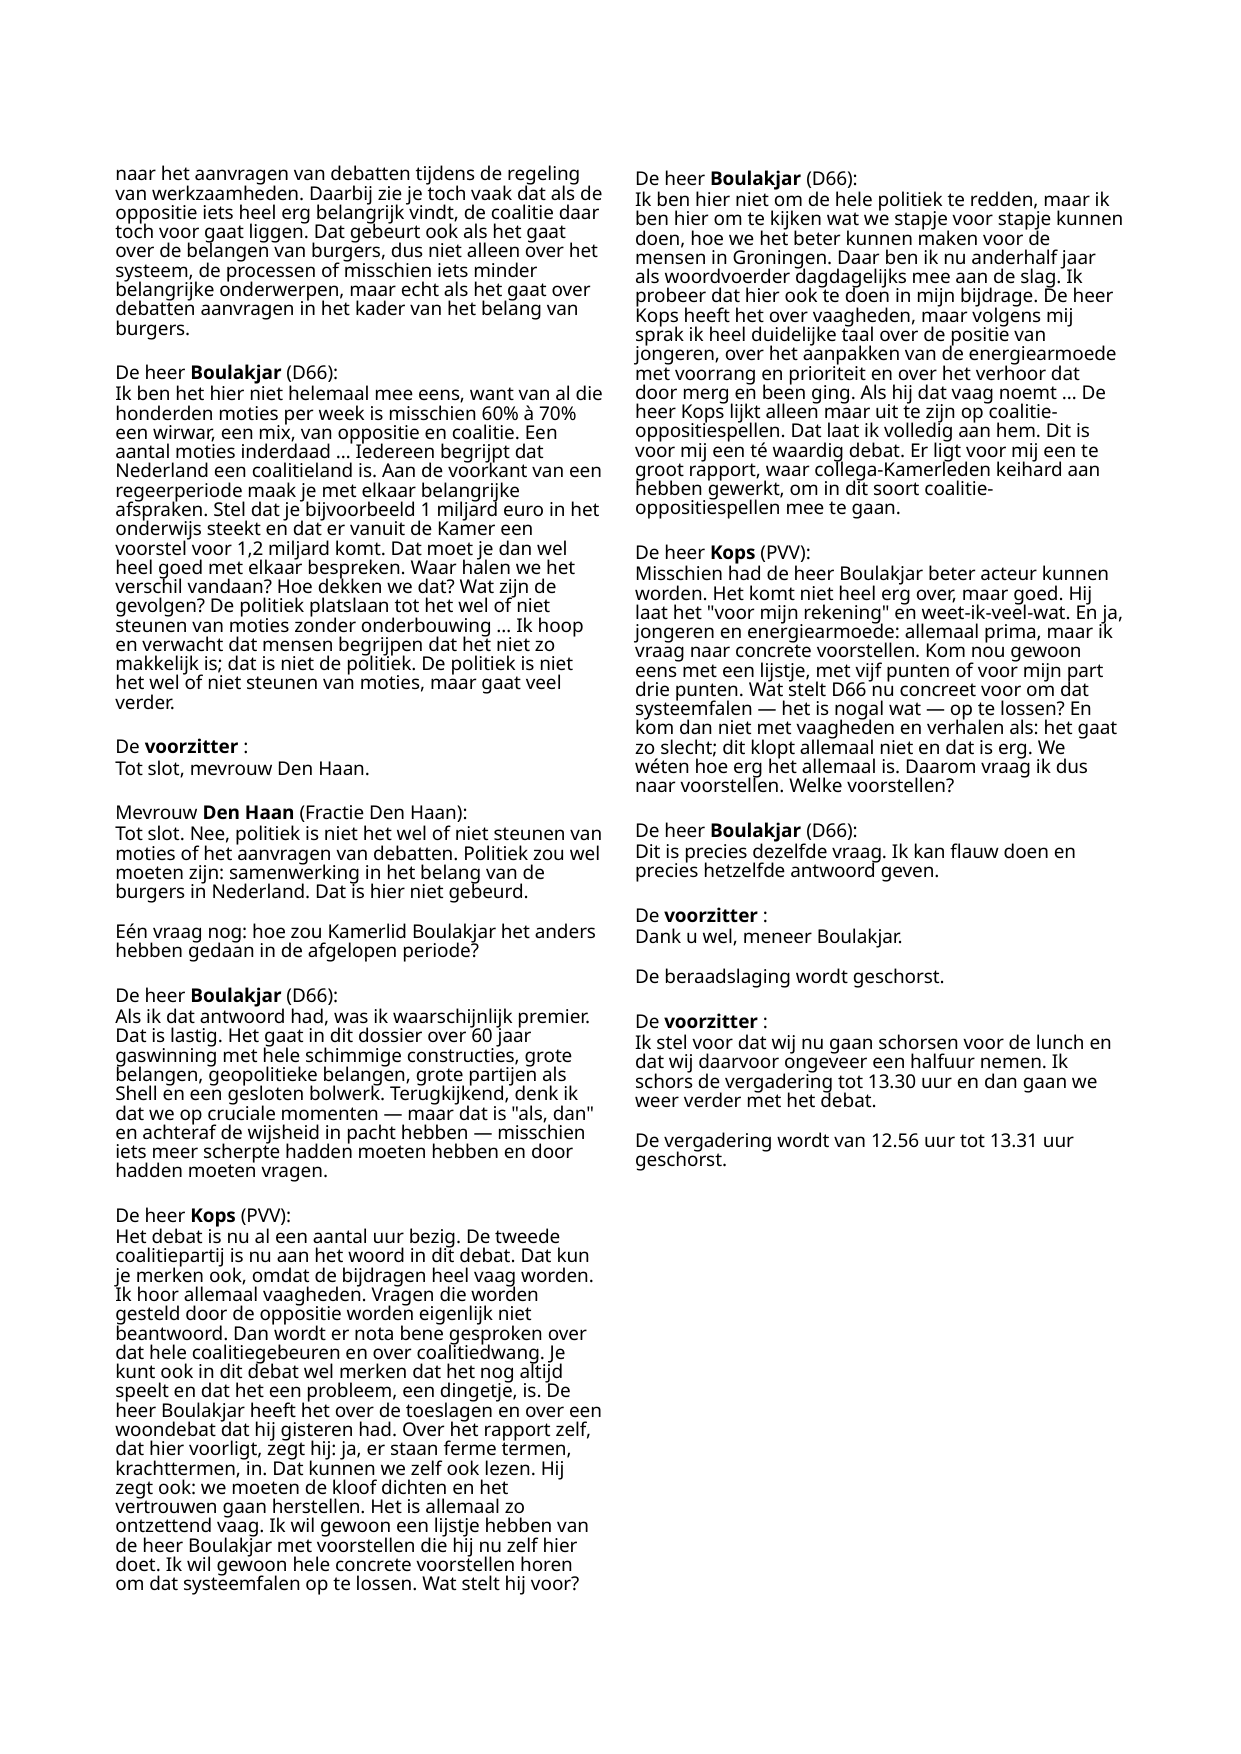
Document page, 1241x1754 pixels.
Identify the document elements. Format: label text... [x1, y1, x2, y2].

text De voorzitter : [635, 902, 1125, 928]
text De heer Boulakjar (D66): [635, 817, 1125, 843]
text De heer Kops (PVV): [115, 1202, 605, 1228]
text Tot slot. Nee, politiek is niet het wel of niet steunen van moties of het aanvragen van debatten. Politiek zou wel moeten zijn: samenwerking in het belang van de burgers in Nederland. Dat is hier niet gebeurd. [115, 825, 605, 902]
text naar het aanvragen van debatten tijdens de regeling van werkzaamheden. Daarbij zie je toch vaak dat als de oppositie iets heel erg belangrijk vindt, de coalitie daar toch voor gaat liggen. Dat gebeurt ook als het gaat over de belangen van burgers, dus niet alleen over het systeem, de processen of misschien iets minder belangrijke onderwerpen, maar echt als het gaat over debatten aanvragen in het kader van het belang van burgers. [115, 165, 605, 339]
text Ik stel voor dat wij nu gaan schorsen voor de lunch en dat wij daarvoor ongeveer een halfuur nemen. Ik schors de vergadering tot 13.30 uur en dan gaan we weer verder met het debat. [635, 1034, 1125, 1111]
text De beraadslaging wordt geschorst. [635, 968, 1125, 987]
text Ik ben hier niet om de hele politiek te redden, maar ik ben hier om te kijken wat we stapje voor stapje kunnen doen, hoe we het beter kunnen maken voor de mensen in Groningen. Daar ben ik nu anderhalf jaar als woordvoerder dagdagelijks mee aan de slag. Ik probeer dat hier ook te doen in mijn bijdrage. De heer Kops heeft het over vaagheden, maar volgens mij sprak ik heel duidelijke taal over de positie van jongeren, over het aanpakken van de energiearmoede met voorrang en prioriteit en over het verhoor dat door merg en been ging. Als hij dat vaag noemt … De heer Kops lijkt alleen maar uit te zijn op coalitie-oppositiespellen. Dat laat ik volledig aan hem. Dit is voor mij een té waardig debat. Er ligt voor mij een te groot rapport, waar collega-Kamerleden keihard aan hebben gewerkt, om in dit soort coalitie-oppositiespellen mee te gaan. [635, 191, 1125, 519]
text Misschien had de heer Boulakjar beter acteur kunnen worden. Het komt niet heel erg over, maar goed. Hij laat het "voor mijn rekening" en weet-ik-veel-wat. En ja, jongeren en energiearmoede: allemaal prima, maar ik vraag naar concrete voorstellen. Kom nou gewoon eens met een lijstje, met vijf punten of voor mijn part drie punten. Wat stelt D66 nu concreet voor om dat systeemfalen — het is nogal wat — op te lossen? En kom dan niet met vaagheden en verhalen als: het gaat zo slecht; dit klopt allemaal niet en dat is erg. We wéten hoe erg het allemaal is. Daarom vraag ik dus naar voorstellen. Welke voorstellen? [635, 565, 1125, 796]
text De heer Boulakjar (D66): [115, 982, 605, 1008]
text Het debat is nu al een aantal uur bezig. De tweede coalitiepartij is nu aan het woord in dit debat. Dat kun je merken ook, omdat de bijdragen heel vaag worden. Ik hoor allemaal vaagheden. Vragen die worden gesteld door de oppositie worden eigenlijk niet beantwoord. Dan wordt er nota bene gesproken over dat hele coalitiegebeuren en over coalitiedwang. Je kunt ook in dit debat wel merken dat het nog altijd speelt en dat het een probleem, een dingetje, is. De heer Boulakjar heeft het over de toeslagen en over een woondebat dat hij gisteren had. Over het rapport zelf, dat hier voorligt, zegt hij: ja, er staan ferme termen, krachttermen, in. Dat kunnen we zelf ook lezen. Hij zegt ook: we moeten de kloof dichten en het vertrouwen gaan herstellen. Het is allemaal zo ontzettend vaag. Ik wil gewoon een lijstje hebben van de heer Boulakjar met voorstellen die hij nu zelf hier doet. Ik wil gewoon hele concrete voorstellen horen om dat systeemfalen op te lossen. Wat stelt hij voor? [115, 1228, 605, 1594]
text Dank u wel, meneer Boulakjar. [635, 928, 1125, 947]
text Ik ben het hier niet helemaal mee eens, want van al die honderden moties per week is misschien 60% à 70% een wirwar, een mix, van oppositie en coalitie. Een aantal moties inderdaad … Iedereen begrijpt dat Nederland een coalitieland is. Aan de voorkant van een regeerperiode maak je met elkaar belangrijke afspraken. Stel dat je bijvoorbeeld 1 miljard euro in het onderwijs steekt en dat er vanuit de Kamer een voorstel voor 1,2 miljard komt. Dat moet je dan wel heel goed met elkaar bespreken. Waar halen we het verschil vandaan? Hoe dekken we dat? Wat zijn de gevolgen? De politiek platslaan tot het wel of niet steunen van moties zonder onderbouwing … Ik hoop en verwacht dat mensen begrijpen dat het niet zo makkelijk is; dat is niet de politiek. De politiek is niet het wel of niet steunen van moties, maar gaat veel verder. [115, 385, 605, 713]
text Eén vraag nog: hoe zou Kamerlid Boulakjar het anders hebben gedaan in de afgelopen periode? [115, 923, 605, 962]
text De voorzitter : [115, 734, 605, 759]
text Tot slot, mevrouw Den Haan. [115, 759, 605, 779]
text De heer Boulakjar (D66): [635, 165, 1125, 191]
text Dit is precies dezelfde vraag. Ik kan flauw doen en precies hetzelfde antwoord geven. [635, 843, 1125, 882]
text De heer Boulakjar (D66): [115, 359, 605, 385]
text Mevrouw Den Haan (Fractie Den Haan): [115, 799, 605, 825]
text De heer Kops (PVV): [635, 539, 1125, 565]
text Als ik dat antwoord had, was ik waarschijnlijk premier. Dat is lastig. Het gaat in dit dossier over 60 jaar gaswinning met hele schimmige constructies, grote belangen, geopolitieke belangen, grote partijen als Shell en een gesloten bolwerk. Terugkijkend, denk ik dat we op cruciale momenten — maar dat is "als, dan" en achteraf de wijsheid in pacht hebben — misschien iets meer scherpte hadden moeten hebben en door hadden moeten vragen. [115, 1008, 605, 1182]
text De voorzitter : [635, 1008, 1125, 1034]
text De vergadering wordt van 12.56 uur tot 13.31 uur geschorst. [635, 1132, 1125, 1171]
